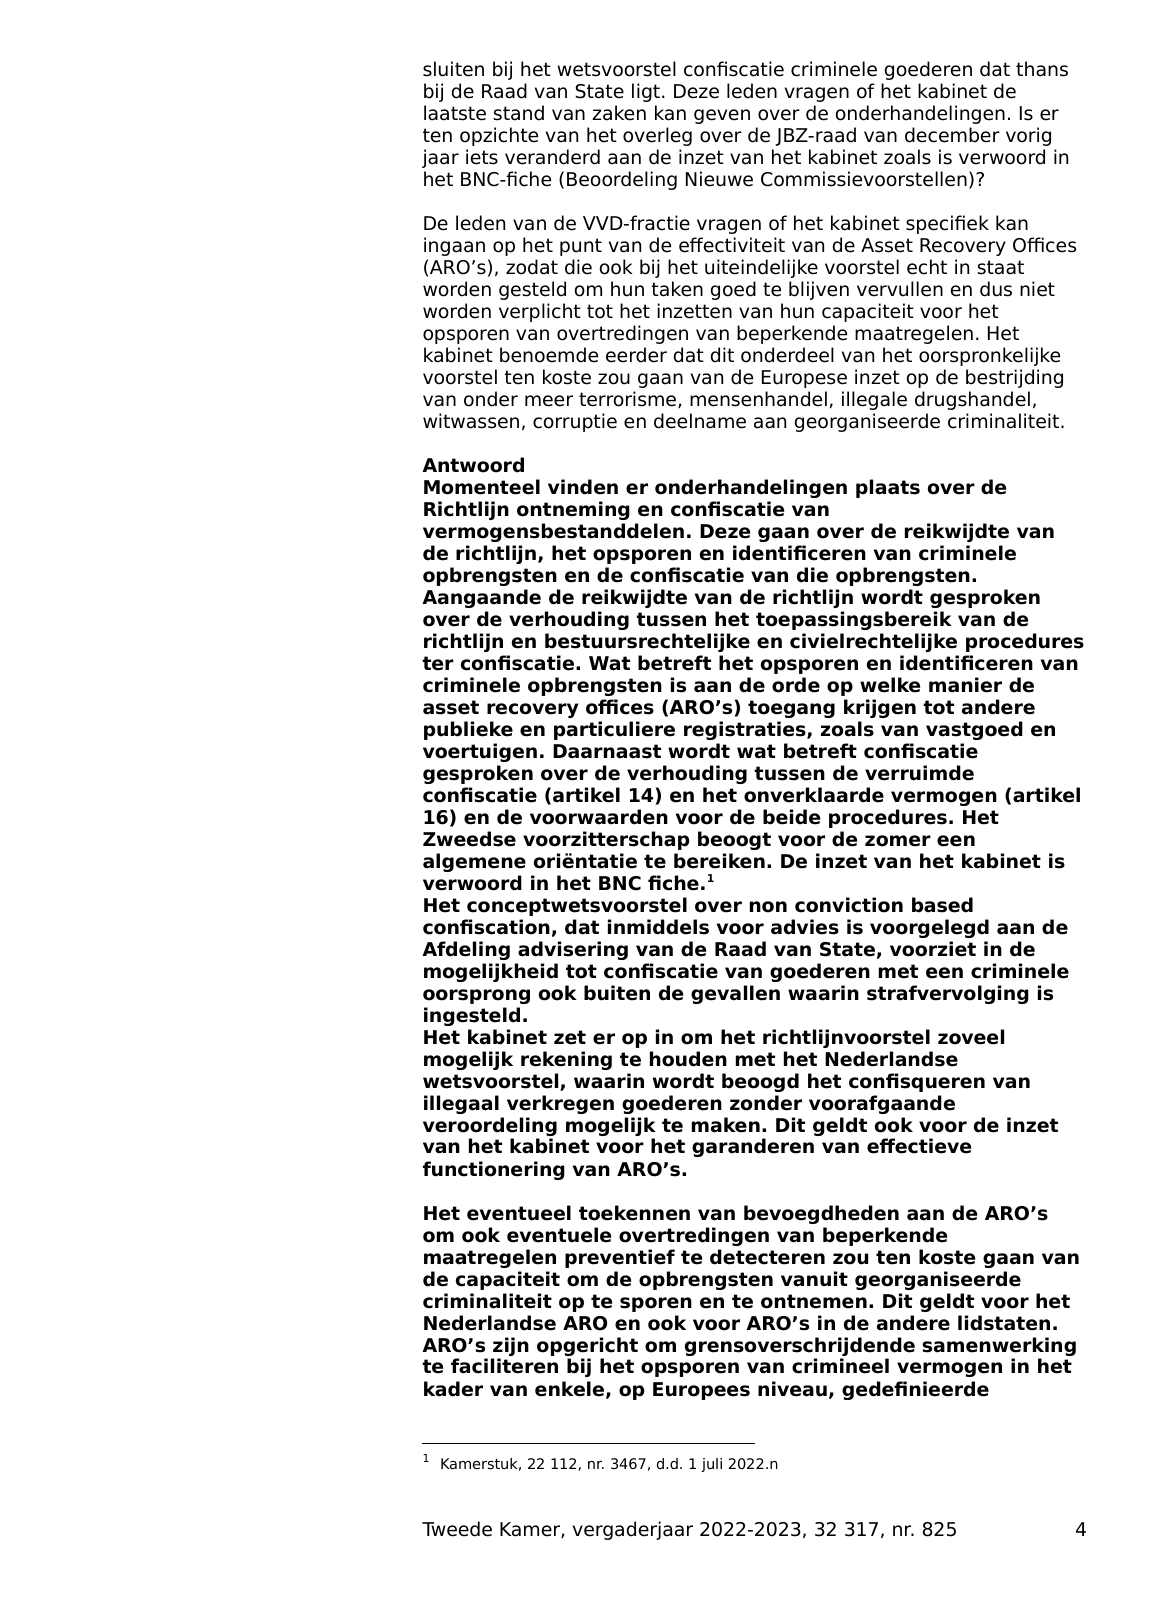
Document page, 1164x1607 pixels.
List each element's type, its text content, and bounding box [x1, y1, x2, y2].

text Het eventueel toekennen van bevoegdheden aan de ARO’s om ook eventuele overtredingen van beperkende maatregelen preventief te detecteren zou ten koste gaan van de capaciteit om de opbrengsten vanuit georganiseerde criminaliteit op te sporen en te ontnemen. Dit geldt voor het Nederlandse ARO en ook voor ARO’s in de andere lidstaten. ARO’s zijn opgericht om grensoverschrijdende samenwerking te faciliteren bij het opsporen van crimineel vermogen in het kader van enkele, op Europees niveau, gedefinieerde [422, 1203, 1087, 1400]
text sluiten bij het wetsvoorstel confiscatie criminele goederen dat thans bij de Raad van State ligt. Deze leden vragen of het kabinet de laatste stand van zaken kan geven over de onderhandelingen. Is er ten opzichte van het overleg over de JBZ-raad van december vorig jaar iets veranderd aan de inzet van het kabinet zoals is verwoord in het BNC-fiche (Beoordeling Nieuwe Commissievoorstellen)? [422, 59, 1087, 191]
text Antwoord [422, 455, 1087, 477]
text Kamerstuk, 22 112, nr. 3467, d.d. 1 juli 2022.n [422, 1452, 1087, 1474]
text Het conceptwetsvoorstel over non conviction based confiscation, dat inmiddels voor advies is voorgelegd aan de Afdeling advisering van de Raad van State, voorziet in de mogelijkheid tot confiscatie van goederen met een criminele oorsprong ook buiten de gevallen waarin strafvervolging is ingesteld. [422, 895, 1087, 1027]
text Momenteel vinden er onderhandelingen plaats over de Richtlijn ontneming en confiscatie van vermogensbestanddelen. Deze gaan over de reikwijdte van de richtlijn, het opsporen en identificeren van criminele opbrengsten en de confiscatie van die opbrengsten. Aangaande de reikwijdte van de richtlijn wordt gesproken over de verhouding tussen het toepassingsbereik van de richtlijn en bestuursrechtelijke en civielrechtelijke procedures ter confiscatie. Wat betreft het opsporen en identificeren van criminele opbrengsten is aan de orde op welke manier de asset recovery offices (ARO’s) toegang krijgen tot andere publieke en particuliere registraties, zoals van vastgoed en voertuigen. Daarnaast wordt wat betreft confiscatie gesproken over de verhouding tussen de verruimde confiscatie (artikel 14) en het onverklaarde vermogen (artikel 16) en de voorwaarden voor de beide procedures. Het Zweedse voorzitterschap beoogt voor de zomer een algemene oriëntatie te bereiken. De inzet van het kabinet is verwoord in het BNC fiche. [422, 477, 1087, 895]
text De leden van de VVD-fractie vragen of het kabinet specifiek kan ingaan op het punt van de effectiviteit van de Asset Recovery Offices (ARO’s), zodat die ook bij het uiteindelijke voorstel echt in staat worden gesteld om hun taken goed te blijven vervullen en dus niet worden verplicht tot het inzetten van hun capaciteit voor het opsporen van overtredingen van beperkende maatregelen. Het kabinet benoemde eerder dat dit onderdeel van het oorspronkelijke voorstel ten koste zou gaan van de Europese inzet op de bestrijding van onder meer terrorisme, mensenhandel, illegale drugshandel, witwassen, corruptie en deelname aan georganiseerde criminaliteit. [422, 213, 1087, 433]
text Het kabinet zet er op in om het richtlijnvoorstel zoveel mogelijk rekening te houden met het Nederlandse wetsvoorstel, waarin wordt beoogd het confisqueren van illegaal verkregen goederen zonder voorafgaande veroordeling mogelijk te maken. Dit geldt ook voor de inzet van het kabinet voor het garanderen van effectieve functionering van ARO’s. [422, 1027, 1087, 1180]
